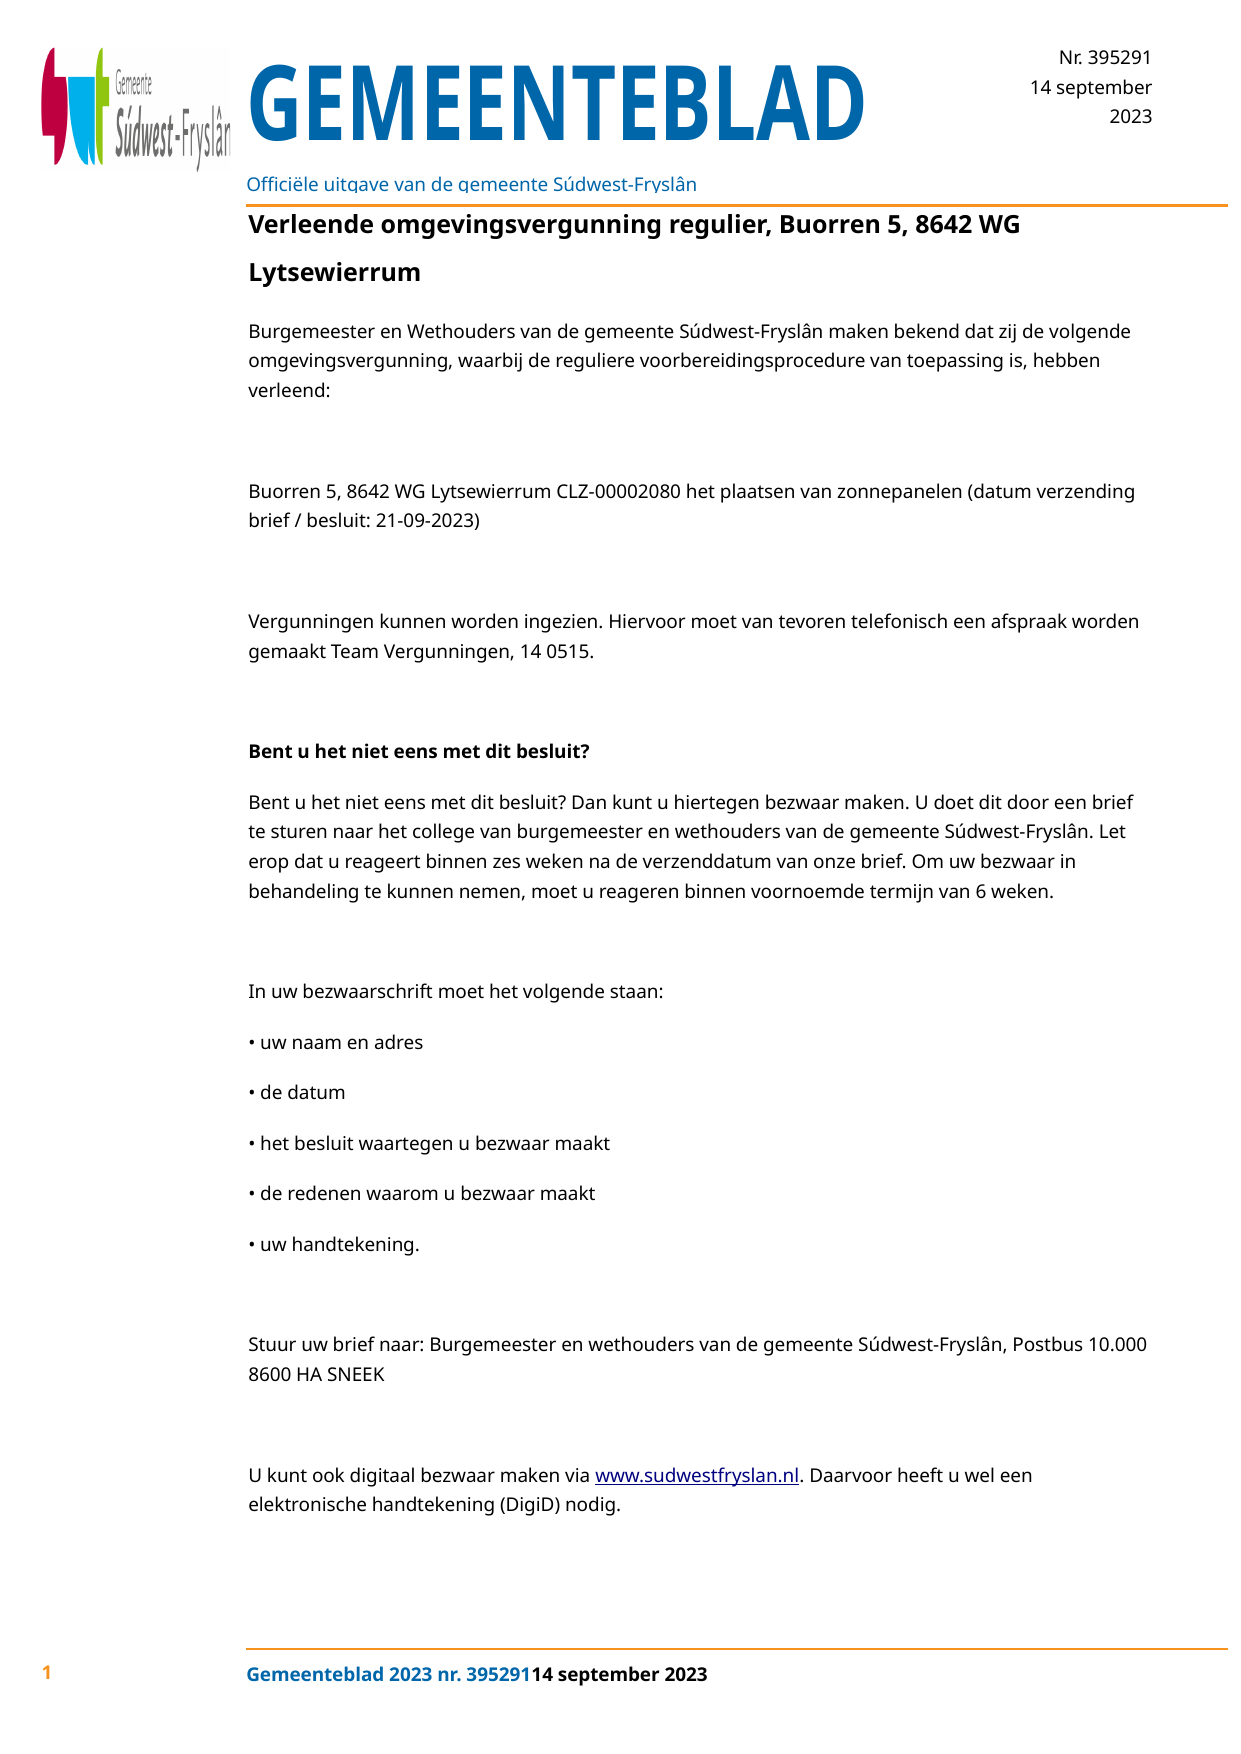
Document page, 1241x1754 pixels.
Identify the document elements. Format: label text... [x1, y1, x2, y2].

text • het besluit waartegen u bezwaar maakt [248, 1130, 1152, 1156]
text In uw bezwaarschrift moet het volgende staan: [248, 979, 1152, 1004]
text • uw naam en adres [248, 1029, 1152, 1055]
text U kunt ook digitaal bezwaar maken via www.sudwestfryslan.nl. Daarvoor heeft u wel een elektronische handtekening (DigiD) nodig. [248, 1462, 1152, 1517]
picture [41, 47, 231, 172]
text • de redenen waarom u bezwaar maakt [248, 1180, 1152, 1206]
text Stuur uw brief naar: Burgemeester en wethouders van de gemeente Súdwest-Fryslân, Postbus 10.000 8600 HA SNEEK [248, 1332, 1152, 1387]
text Verleende omgevingsvergunning regulier, Buorren 5, 8642 WG Lytsewierrum [248, 207, 1152, 288]
text • uw handtekening. [248, 1231, 1152, 1257]
text Bent u het niet eens met dit besluit? [248, 739, 1152, 764]
text Buorren 5, 8642 WG Lytsewierrum CLZ-00002080 het plaatsen van zonnepanelen (datum verzending brief / besluit: 21-09-2023) [248, 478, 1152, 533]
text Vergunningen kunnen worden ingezien. Hiervoor moet van tevoren telefonisch een afspraak worden gemaakt Team Vergunningen, 14 0515. [248, 608, 1152, 664]
text Burgemeester en Wethouders van de gemeente Súdwest-Fryslân maken bekend dat zij de volgende omgevingsvergunning, waarbij de reguliere voorbereidingsprocedure van toepassing is, hebben verleend: [248, 318, 1152, 403]
text Bent u het niet eens met dit besluit? Dan kunt u hiertegen bezwaar maken. U doet dit door een brief te sturen naar het college van burgemeester en wethouders van de gemeente Súdwest-Fryslân. Let erop dat u reageert binnen zes weken na de verzenddatum van onze brief. Om uw bezwaar in behandeling te kunnen nemen, moet u reageren binnen voornoemde termijn van 6 weken. [248, 789, 1152, 904]
text • de datum [248, 1079, 1152, 1105]
